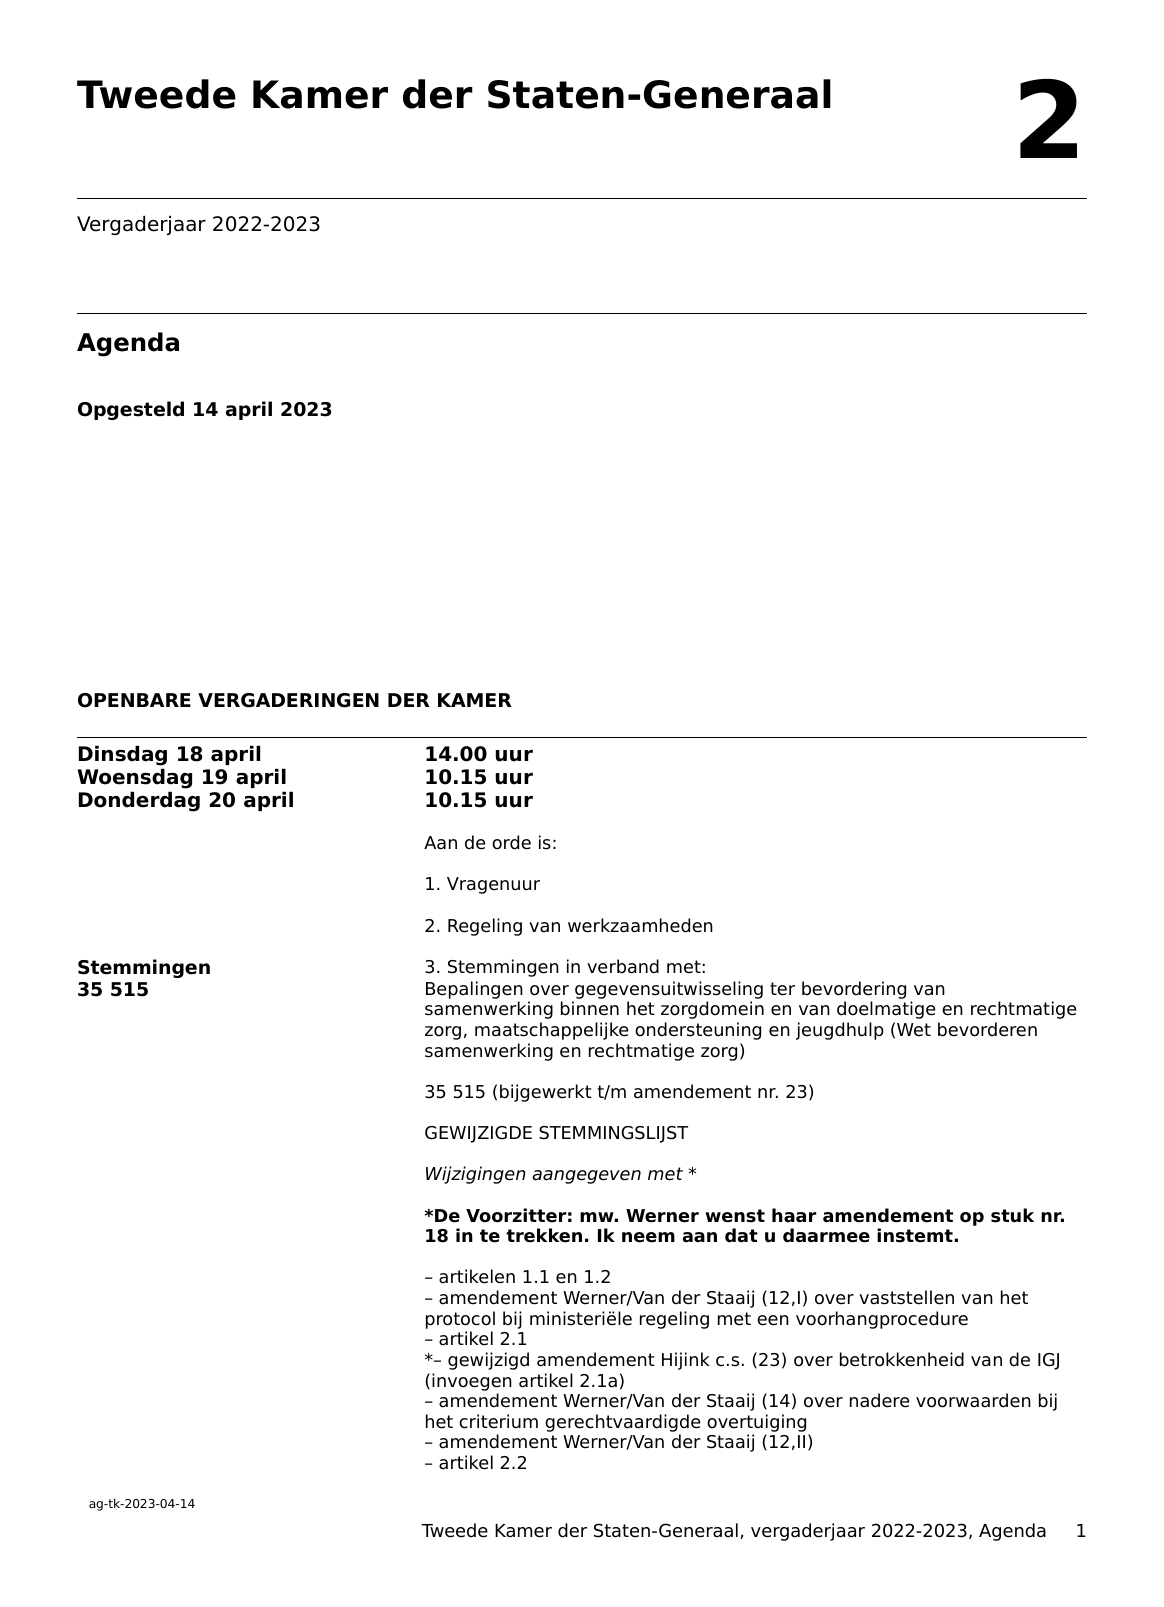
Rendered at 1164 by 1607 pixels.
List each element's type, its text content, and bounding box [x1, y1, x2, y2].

table_cell [77, 936, 401, 957]
table_cell [401, 833, 418, 854]
table_cell [401, 895, 418, 916]
table_cell – artikel 2.1 [418, 1329, 1087, 1350]
table_cell [401, 916, 418, 936]
table_cell [418, 1247, 1087, 1267]
table_cell [77, 1350, 401, 1391]
table_cell [401, 813, 418, 833]
table_cell [418, 854, 1087, 874]
table_cell [77, 833, 401, 854]
table_cell [77, 1247, 401, 1267]
table_cell [77, 1164, 401, 1185]
table_cell 10.15 uur [418, 766, 1087, 789]
table_cell [77, 1433, 401, 1453]
table_cell [77, 1123, 401, 1144]
table_cell 2. Regeling van werkzaamheden [418, 916, 1087, 936]
table_cell [401, 1082, 418, 1102]
table_cell Bepalingen over gegevensuitwisseling ter bevordering van samenwerking binnen het zorgdomein en van doelmatige en rechtmatige zorg, maatschappelijke ondersteuning en jeugdhulp (Wet bevorderen samenwerking en rechtmatige zorg) [418, 979, 1087, 1061]
table_cell [77, 916, 401, 936]
table_cell [401, 789, 418, 812]
table_cell [77, 854, 401, 874]
table_header Tweede Kamer der Staten-Generaal [77, 59, 886, 198]
table_cell [418, 1144, 1087, 1164]
text Opgesteld 14 april 2023 [77, 399, 1087, 421]
table_cell [401, 1453, 418, 1474]
table_cell [418, 895, 1087, 916]
table_cell [401, 936, 418, 957]
table_cell [401, 1103, 418, 1123]
table_cell [418, 1103, 1087, 1123]
table_header 2 [886, 59, 1087, 198]
table_cell [77, 895, 401, 916]
table_cell [77, 1206, 401, 1247]
table_cell [401, 1350, 418, 1391]
table_cell 35 515 (bijgewerkt t/m amendement nr. 23) [418, 1082, 1087, 1102]
table_cell – amendement Werner/Van der Staaij (12,II) [418, 1433, 1087, 1453]
table_cell Agenda [77, 314, 422, 357]
table_cell [401, 1144, 418, 1164]
table_cell Aan de orde is: [418, 833, 1087, 854]
table_cell Woensdag 19 april [77, 766, 401, 789]
table_cell *– gewijzigd amendement Hijink c.s. (23) over betrokkenheid van de IGJ (invoegen artikel 2.1a) [418, 1350, 1087, 1391]
table_cell [401, 1206, 418, 1247]
table_cell [401, 1061, 418, 1082]
table_cell [401, 1268, 418, 1288]
table_cell [418, 813, 1087, 833]
table_header Dinsdag 18 april [77, 738, 401, 766]
table_cell [401, 1185, 418, 1206]
table_cell [77, 1061, 401, 1082]
table_cell [401, 1247, 418, 1267]
subtitle OPENBARE VERGADERINGEN DER KAMER [77, 690, 1087, 712]
table_cell [401, 874, 418, 895]
table_cell – amendement Werner/Van der Staaij (14) over nadere voorwaarden bij het criterium gerechtvaardigde overtuiging [418, 1391, 1087, 1432]
table_cell [401, 1433, 418, 1453]
table_cell *De Voorzitter: mw. Werner wenst haar amendement op stuk nr. 18 in te trekken. Ik neem aan dat u daarmee instemt. [418, 1206, 1087, 1247]
table_cell [77, 1144, 401, 1164]
table_cell [401, 1123, 418, 1144]
table_header [401, 738, 418, 766]
table_cell [401, 979, 418, 1061]
table_cell Donderdag 20 april [77, 789, 401, 812]
table_cell 10.15 uur [418, 789, 1087, 812]
table_header 14.00 uur [418, 738, 1087, 766]
table_cell [77, 1329, 401, 1350]
table_cell [401, 1329, 418, 1350]
table_cell [77, 1288, 401, 1329]
table_cell [401, 957, 418, 979]
table_cell [77, 1268, 401, 1288]
table_cell [77, 813, 401, 833]
table_cell [77, 1185, 401, 1206]
table_cell [77, 1391, 401, 1432]
table_cell [77, 874, 401, 895]
table_cell [418, 1061, 1087, 1082]
table_cell [401, 766, 418, 789]
table_cell Stemmingen [77, 957, 401, 979]
table_cell 1. Vragenuur [418, 874, 1087, 895]
table_cell 3. Stemmingen in verband met: [418, 957, 1087, 979]
table_cell – artikelen 1.1 en 1.2 [418, 1268, 1087, 1288]
table_cell [422, 314, 1087, 357]
table_cell 35 515 [77, 979, 401, 1061]
table_cell – artikel 2.2 [418, 1453, 1087, 1474]
table_cell [418, 936, 1087, 957]
table_cell [418, 1185, 1087, 1206]
table_cell [77, 1082, 401, 1102]
table_cell Vergaderjaar 2022-2023 [77, 199, 1087, 313]
table_cell [401, 1391, 418, 1432]
table_cell [77, 1103, 401, 1123]
table_cell [401, 1288, 418, 1329]
table_cell – amendement Werner/Van der Staaij (12,I) over vaststellen van het protocol bij ministeriële regeling met een voorhangprocedure [418, 1288, 1087, 1329]
text ag-tk-2023-04-14 [88, 1497, 323, 1511]
table_cell GEWIJZIGDE STEMMINGSLIJST [418, 1123, 1087, 1144]
table_cell Wijzigingen aangegeven met * [418, 1164, 1087, 1185]
table_cell [401, 854, 418, 874]
table_cell [401, 1164, 418, 1185]
table_cell [77, 1453, 401, 1474]
